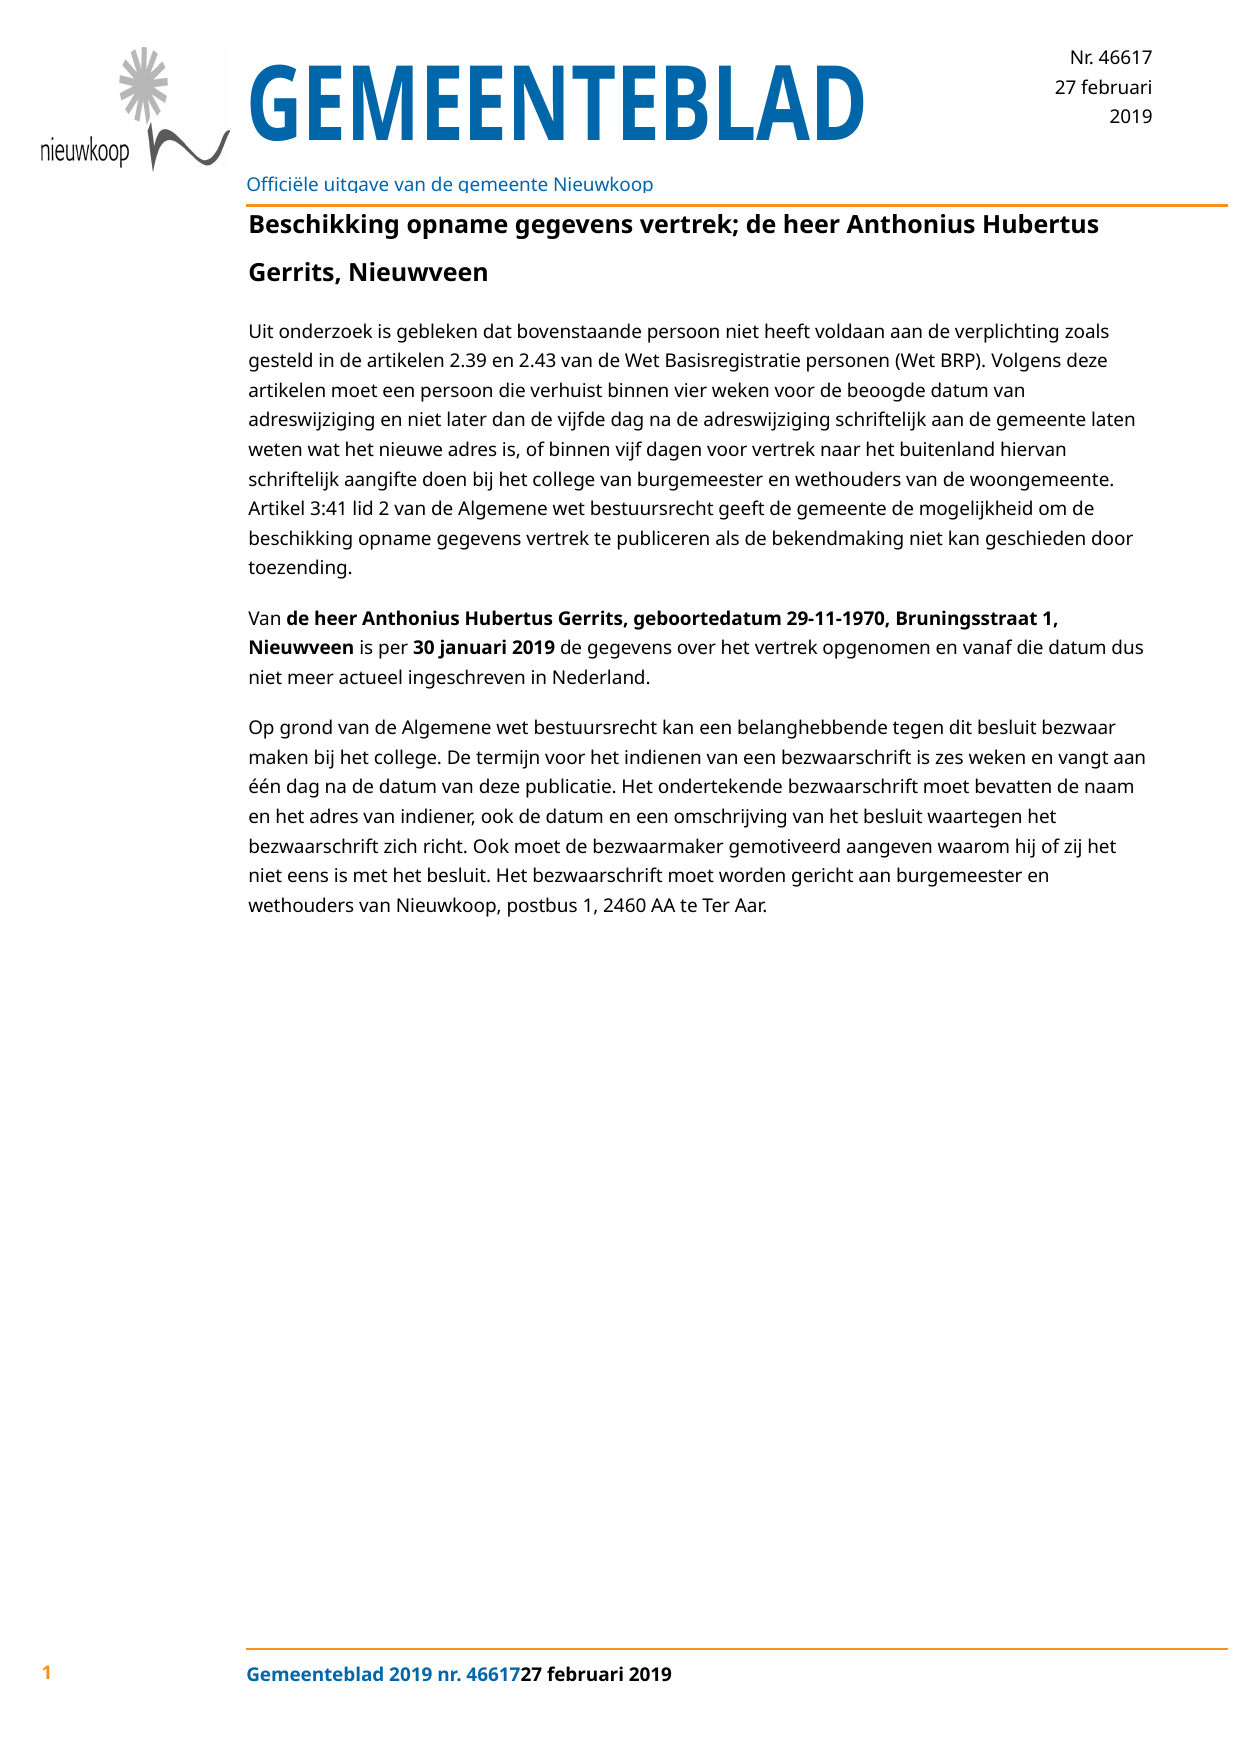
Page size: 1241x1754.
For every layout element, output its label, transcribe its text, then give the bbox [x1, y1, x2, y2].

text Op grond van de Algemene wet bestuursrecht kan een belanghebbende tegen dit besluit bezwaar maken bij het college. De termijn voor het indienen van een bezwaarschrift is zes weken en vangt aan één dag na de datum van deze publicatie. Het ondertekende bezwaarschrift moet bevatten de naam en het adres van indiener, ook de datum en een omschrijving van het besluit waartegen het bezwaarschrift zich richt. Ook moet de bezwaarmaker gemotiveerd aangeven waarom hij of zij het niet eens is met het besluit. Het bezwaarschrift moet worden gericht aan burgemeester en wethouders van Nieuwkoop, postbus 1, 2460 AA te Ter Aar. [248, 714, 1152, 918]
text Beschikking opname gegevens vertrek; de heer Anthonius Hubertus Gerrits, Nieuwveen [248, 207, 1152, 288]
text Uit onderzoek is gebleken dat bovenstaande persoon niet heeft voldaan aan de verplichting zoals gesteld in de artikelen 2.39 en 2.43 van de Wet Basisregistratie personen (Wet BRP). Volgens deze artikelen moet een persoon die verhuist binnen vier weken voor de beoogde datum van adreswijziging en niet later dan de vijfde dag na de adreswijziging schriftelijk aan de gemeente laten weten wat het nieuwe adres is, of binnen vijf dagen voor vertrek naar het buitenland hiervan schriftelijk aangifte doen bij het college van burgemeester en wethouders van de woongemeente. Artikel 3:41 lid 2 van de Algemene wet bestuursrecht geeft de gemeente de mogelijkheid om de beschikking opname gegevens vertrek te publiceren als de bekendmaking niet kan geschieden door toezending. [248, 318, 1152, 580]
picture [41, 47, 231, 172]
text Van de heer Anthonius Hubertus Gerrits, geboortedatum 29-11-1970, Bruningsstraat 1, Nieuwveen is per 30 januari 2019 de gegevens over het vertrek opgenomen en vanaf die datum dus niet meer actueel ingeschreven in Nederland. [248, 605, 1152, 690]
